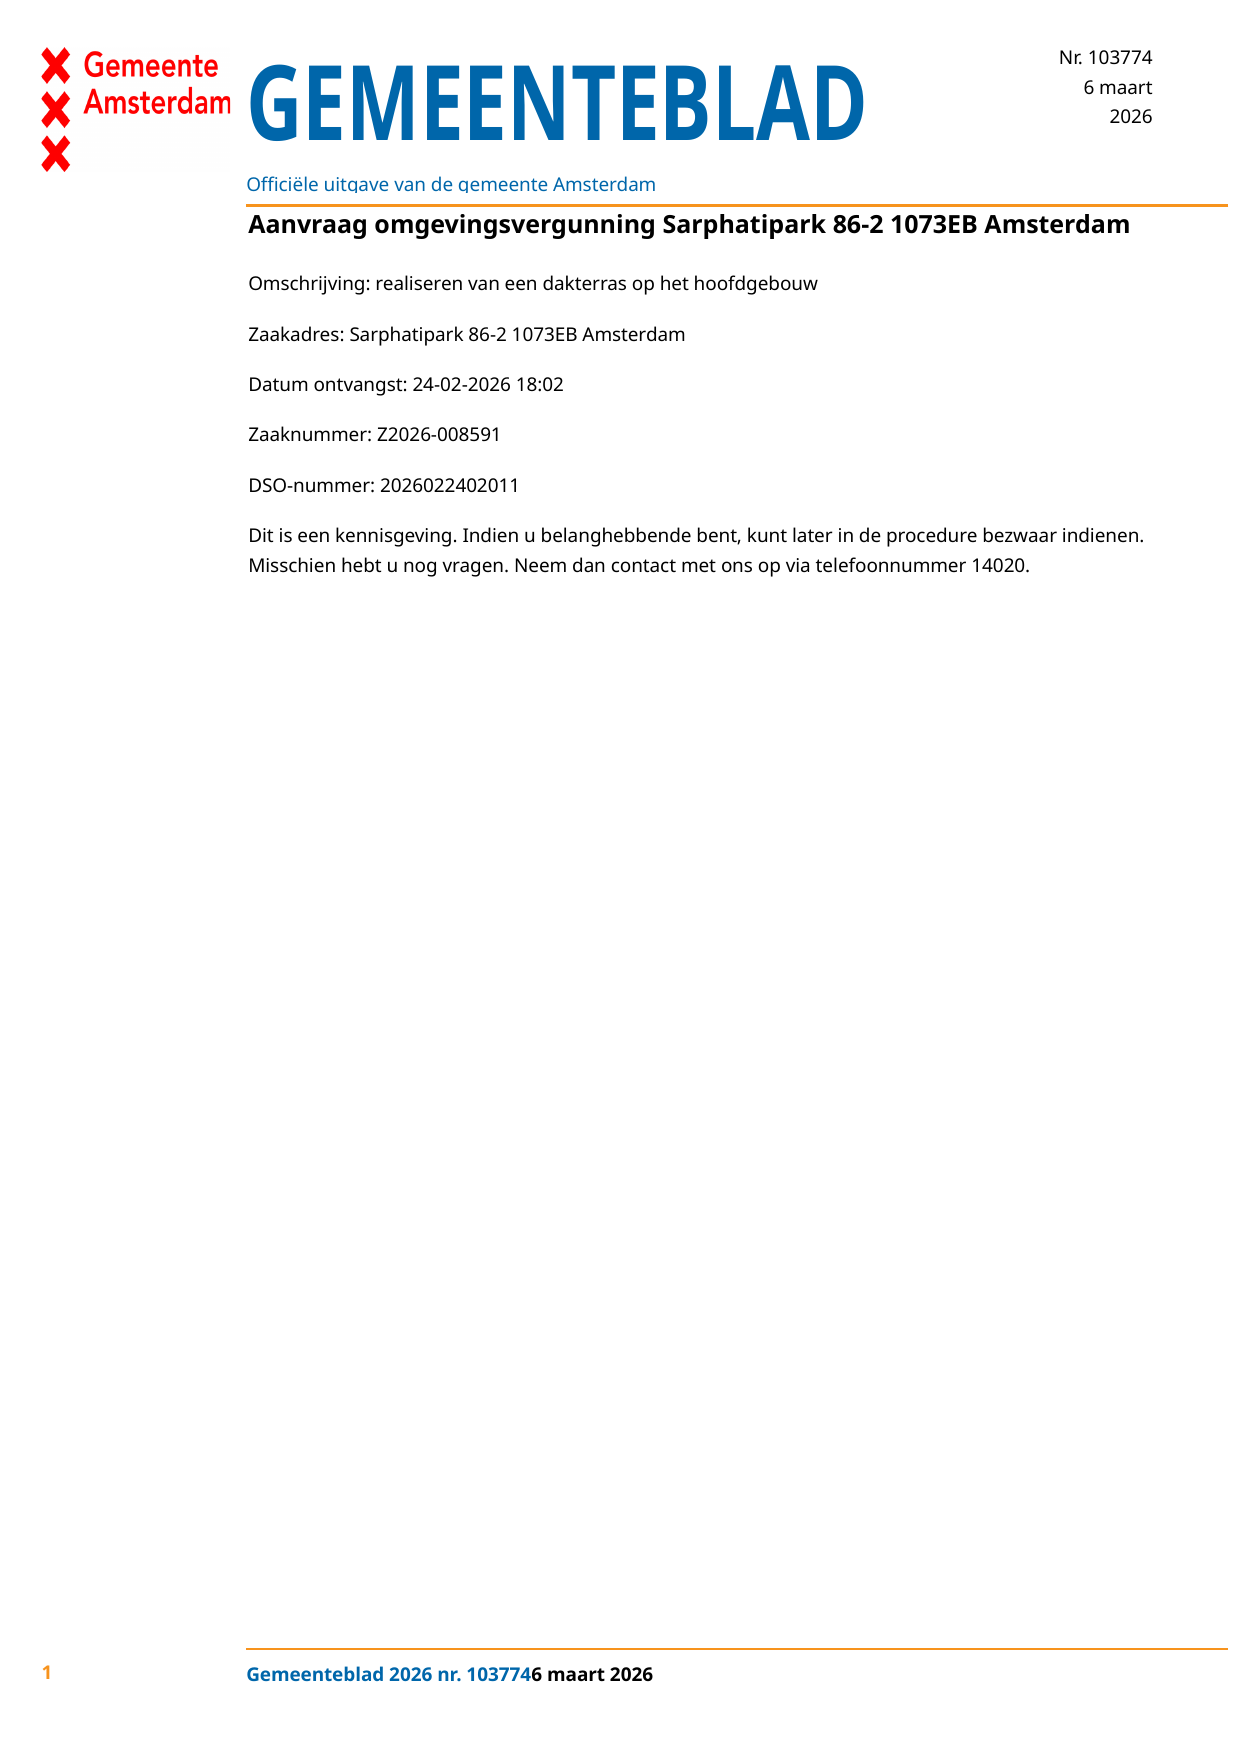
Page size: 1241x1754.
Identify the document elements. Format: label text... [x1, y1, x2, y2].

text Aanvraag omgevingsvergunning Sarphatipark 86-2 1073EB Amsterdam [248, 207, 1152, 241]
text Omschrijving: realiseren van een dakterras op het hoofdgebouw [248, 270, 1152, 296]
text DSO-nummer: 2026022402011 [248, 472, 1152, 498]
text Dit is een kennisgeving. Indien u belanghebbende bent, kunt later in de procedure bezwaar indienen. Misschien hebt u nog vragen. Neem dan contact met ons op via telefoonnummer 14020. [248, 522, 1152, 578]
text Zaaknummer: Z2026-008591 [248, 422, 1152, 447]
text Datum ontvangst: 24-02-2026 18:02 [248, 371, 1152, 397]
picture [41, 47, 231, 172]
text Zaakadres: Sarphatipark 86-2 1073EB Amsterdam [248, 321, 1152, 346]
